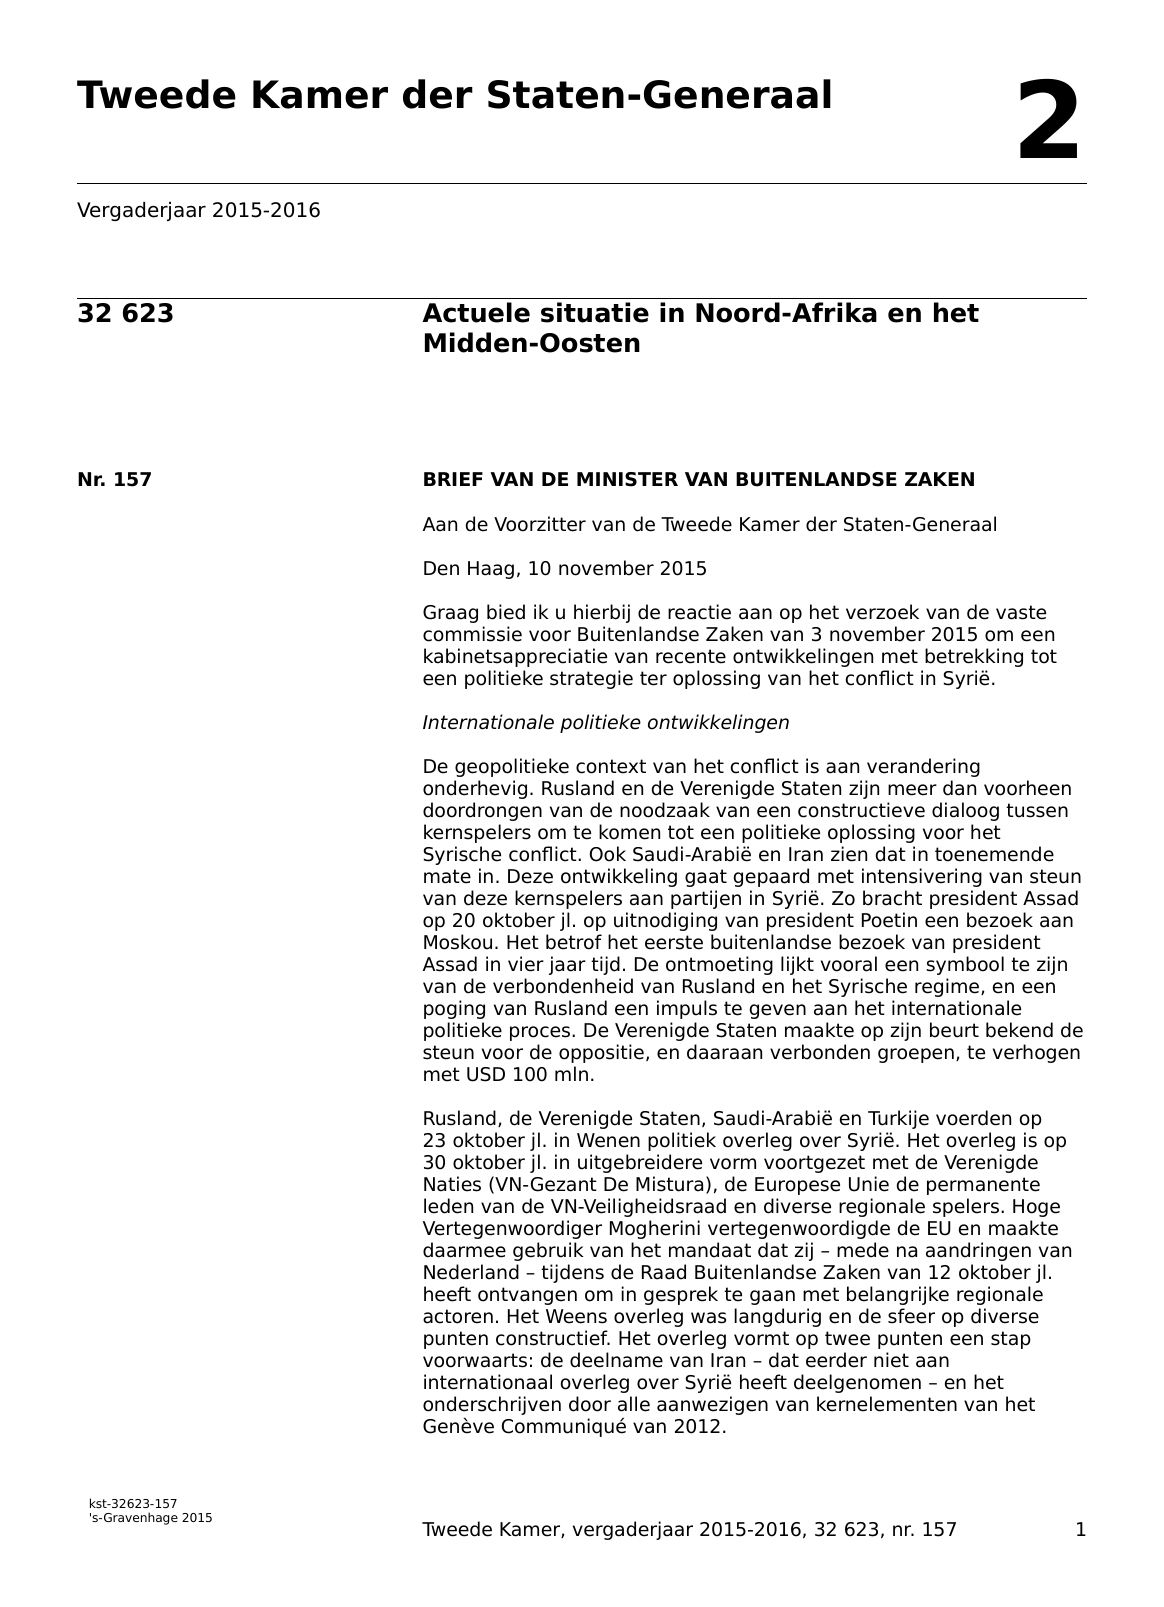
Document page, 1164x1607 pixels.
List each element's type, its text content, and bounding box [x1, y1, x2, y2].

text kst-32623-157 [88, 1497, 323, 1511]
text Aan de Voorzitter van de Tweede Kamer der Staten-Generaal [422, 513, 1087, 536]
text 's-Gravenhage 2015 [88, 1511, 323, 1525]
table_header Tweede Kamer der Staten-Generaal [77, 59, 886, 183]
text Rusland, de Verenigde Staten, Saudi-Arabië en Turkije voerden op 23 oktober jl. in Wenen politiek overleg over Syrië. Het overleg is op 30 oktober jl. in uitgebreidere vorm voortgezet met de Verenigde Naties (VN-Gezant De Mistura), de Europese Unie de permanente leden van de VN-Veiligheidsraad en diverse regionale spelers. Hoge Vertegenwoordiger Mogherini vertegenwoordigde de EU en maakte daarmee gebruik van het mandaat dat zij – mede na aandringen van Nederland – tijdens de Raad Buitenlandse Zaken van 12 oktober jl. heeft ontvangen om in gesprek te gaan met belangrijke regionale actoren. Het Weens overleg was langdurig en de sfeer op diverse punten constructief. Het overleg vormt op twee punten een stap voorwaarts: de deelname van Iran – dat eerder niet aan internationaal overleg over Syrië heeft deelgenomen – en het onderschrijven door alle aanwezigen van kernelementen van het Genève Communiqué van 2012. [422, 1108, 1087, 1438]
table_header 2 [886, 59, 1087, 183]
text Den Haag, 10 november 2015 [422, 558, 1087, 580]
subtitle Internationale politieke ontwikkelingen [422, 712, 1087, 734]
text De geopolitieke context van het conflict is aan verandering onderhevig. Rusland en de Verenigde Staten zijn meer dan voorheen doordrongen van de noodzaak van een constructieve dialoog tussen kernspelers om te komen tot een politieke oplossing voor het Syrische conflict. Ook Saudi-Arabië en Iran zien dat in toenemende mate in. Deze ontwikkeling gaat gepaard met intensivering van steun van deze kernspelers aan partijen in Syrië. Zo bracht president Assad op 20 oktober jl. op uitnodiging van president Poetin een bezoek aan Moskou. Het betrof het eerste buitenlandse bezoek van president Assad in vier jaar tijd. De ontmoeting lijkt vooral een symbool te zijn van de verbondenheid van Rusland en het Syrische regime, en een poging van Rusland een impuls te geven aan het internationale politieke proces. De Verenigde Staten maakte op zijn beurt bekend de steun voor de oppositie, en daaraan verbonden groepen, te verhogen met USD 100 mln. [422, 756, 1087, 1086]
table_cell Vergaderjaar 2015-2016 [77, 184, 1087, 298]
subtitle 32 623 Actuele situatie in Noord-Afrika en het Midden-Oosten [77, 299, 1087, 358]
text Graag bied ik u hierbij de reactie aan op het verzoek van de vaste commissie voor Buitenlandse Zaken van 3 november 2015 om een kabinetsappreciatie van recente ontwikkelingen met betrekking tot een politieke strategie ter oplossing van het conflict in Syrië. [422, 602, 1087, 690]
subtitle Nr. 157 BRIEF VAN DE MINISTER VAN BUITENLANDSE ZAKEN [77, 469, 1087, 491]
